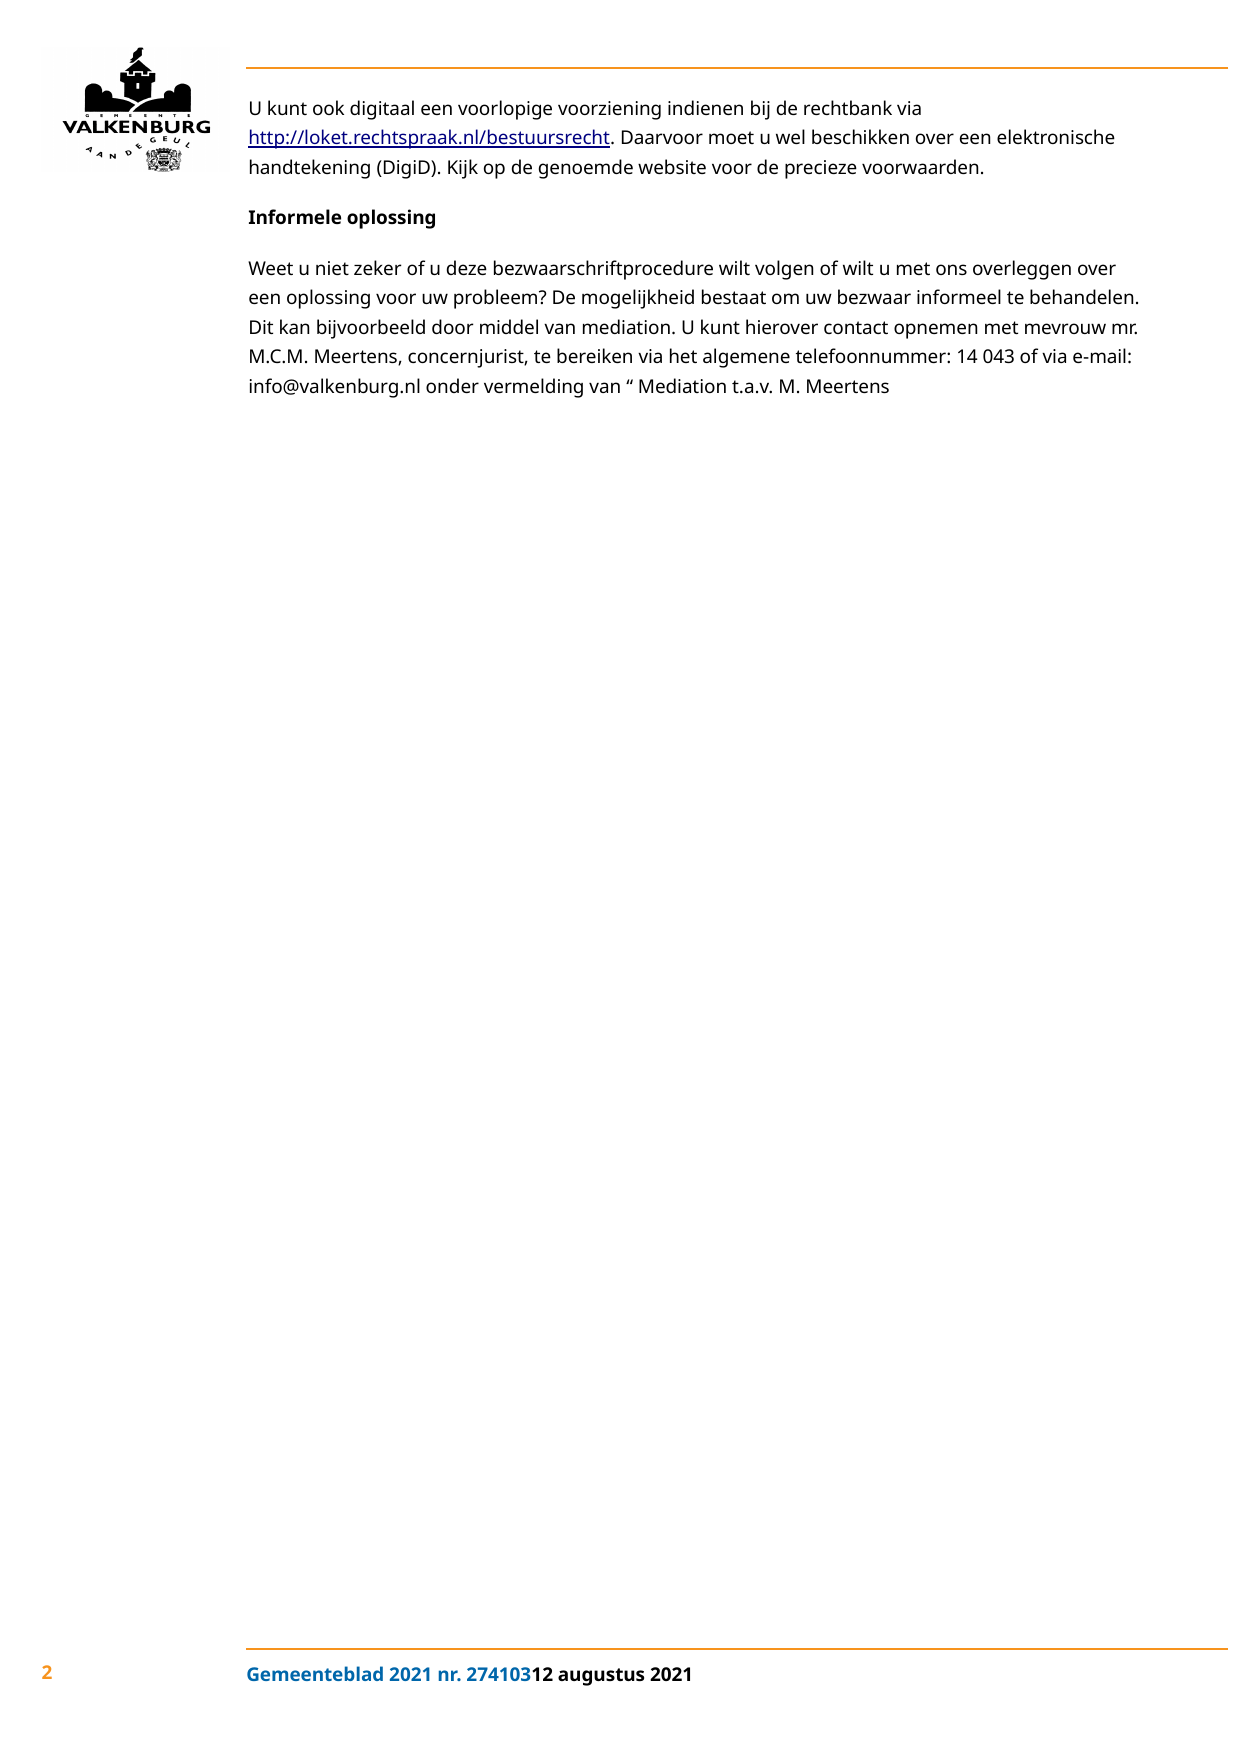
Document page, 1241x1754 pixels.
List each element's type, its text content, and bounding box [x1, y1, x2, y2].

picture [41, 47, 231, 172]
text Weet u niet zeker of u deze bezwaarschriftprocedure wilt volgen of wilt u met ons overleggen over een oplossing voor uw probleem? De mogelijkheid bestaat om uw bezwaar informeel te behandelen. Dit kan bijvoorbeeld door middel van mediation. U kunt hierover contact opnemen met mevrouw mr. M.C.M. Meertens, concernjurist, te bereiken via het algemene telefoonnummer: 14 043 of via e-mail: info@valkenburg.nl onder vermelding van “ Mediation t.a.v. M. Meertens [248, 255, 1152, 399]
text U kunt ook digitaal een voorlopige voorziening indienen bij de rechtbank via http://loket.rechtspraak.nl/bestuursrecht. Daarvoor moet u wel beschikken over een elektronische handtekening (DigiD). Kijk op de genoemde website voor de precieze voorwaarden. [248, 95, 1152, 180]
text Informele oplossing [248, 204, 1152, 230]
